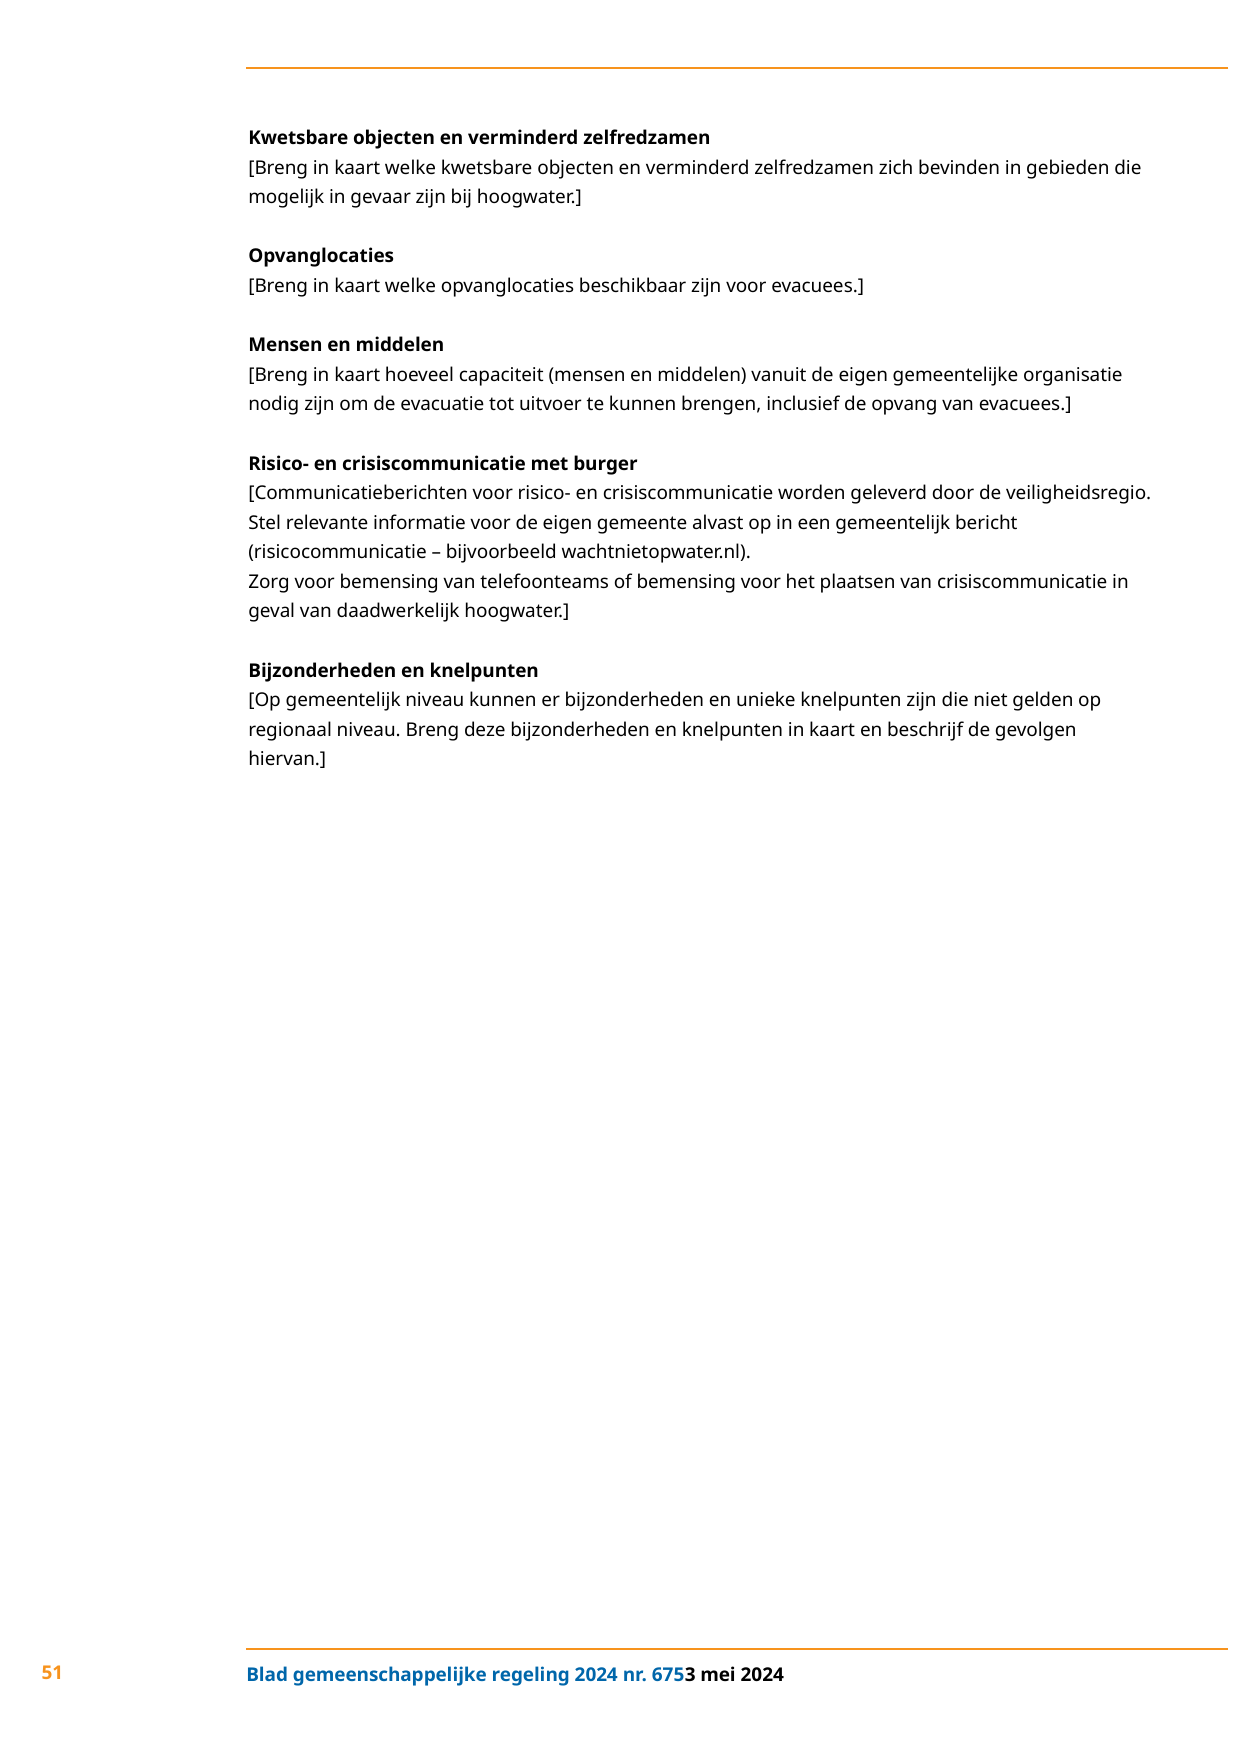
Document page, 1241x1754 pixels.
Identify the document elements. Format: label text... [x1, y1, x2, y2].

text Opvanglocaties [248, 243, 1152, 268]
picture [41, 47, 231, 172]
text [Communicatieberichten voor risico- en crisiscommunicatie worden geleverd door de veiligheidsregio. Stel relevante informatie voor de eigen gemeente alvast op in een gemeentelijk bericht (risicocommunicatie – bijvoorbeeld wachtnietopwater.nl). [248, 479, 1152, 564]
text [Op gemeentelijk niveau kunnen er bijzonderheden en unieke knelpunten zijn die niet gelden op regionaal niveau. Breng deze bijzonderheden en knelpunten in kaart en beschrijf de gevolgen hiervan.] [248, 686, 1152, 771]
text Risico- en crisiscommunicatie met burger [248, 450, 1152, 476]
text [Breng in kaart welke opvanglocaties beschikbaar zijn voor evacuees.] [248, 272, 1152, 298]
text Zorg voor bemensing van telefoonteams of bemensing voor het plaatsen van crisiscommunicatie in geval van daadwerkelijk hoogwater.] [248, 568, 1152, 623]
text [Breng in kaart hoeveel capaciteit (mensen en middelen) vanuit de eigen gemeentelijke organisatie nodig zijn om de evacuatie tot uitvoer te kunnen brengen, inclusief de opvang van evacuees.] [248, 361, 1152, 416]
text Mensen en middelen [248, 331, 1152, 357]
text Bijzonderheden en knelpunten [248, 657, 1152, 683]
text [Breng in kaart welke kwetsbare objecten en verminderd zelfredzamen zich bevinden in gebieden die mogelijk in gevaar zijn bij hoogwater.] [248, 154, 1152, 209]
text Kwetsbare objecten en verminderd zelfredzamen [248, 124, 1152, 150]
